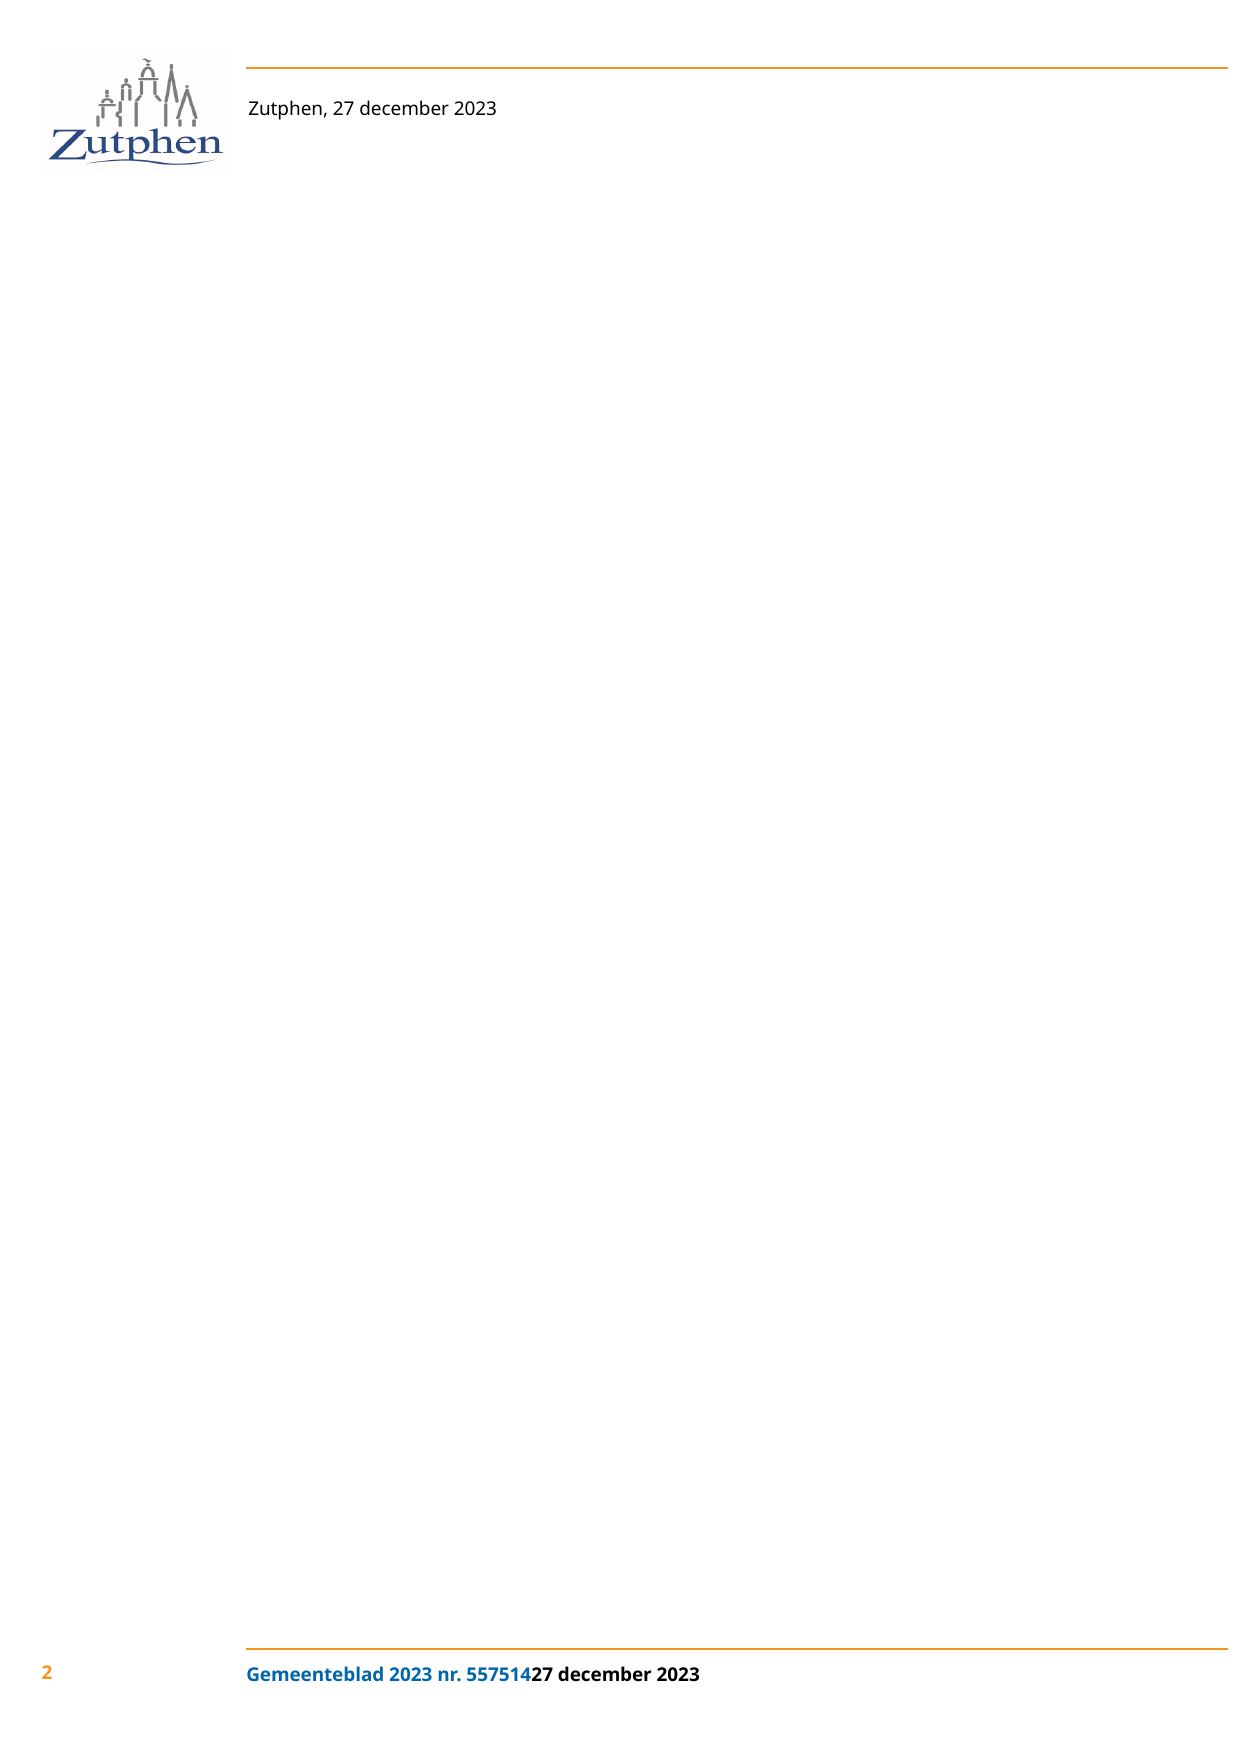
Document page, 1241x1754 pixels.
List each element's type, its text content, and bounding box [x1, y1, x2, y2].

picture [41, 47, 231, 172]
text Zutphen, 27 december 2023 [248, 95, 1152, 121]
